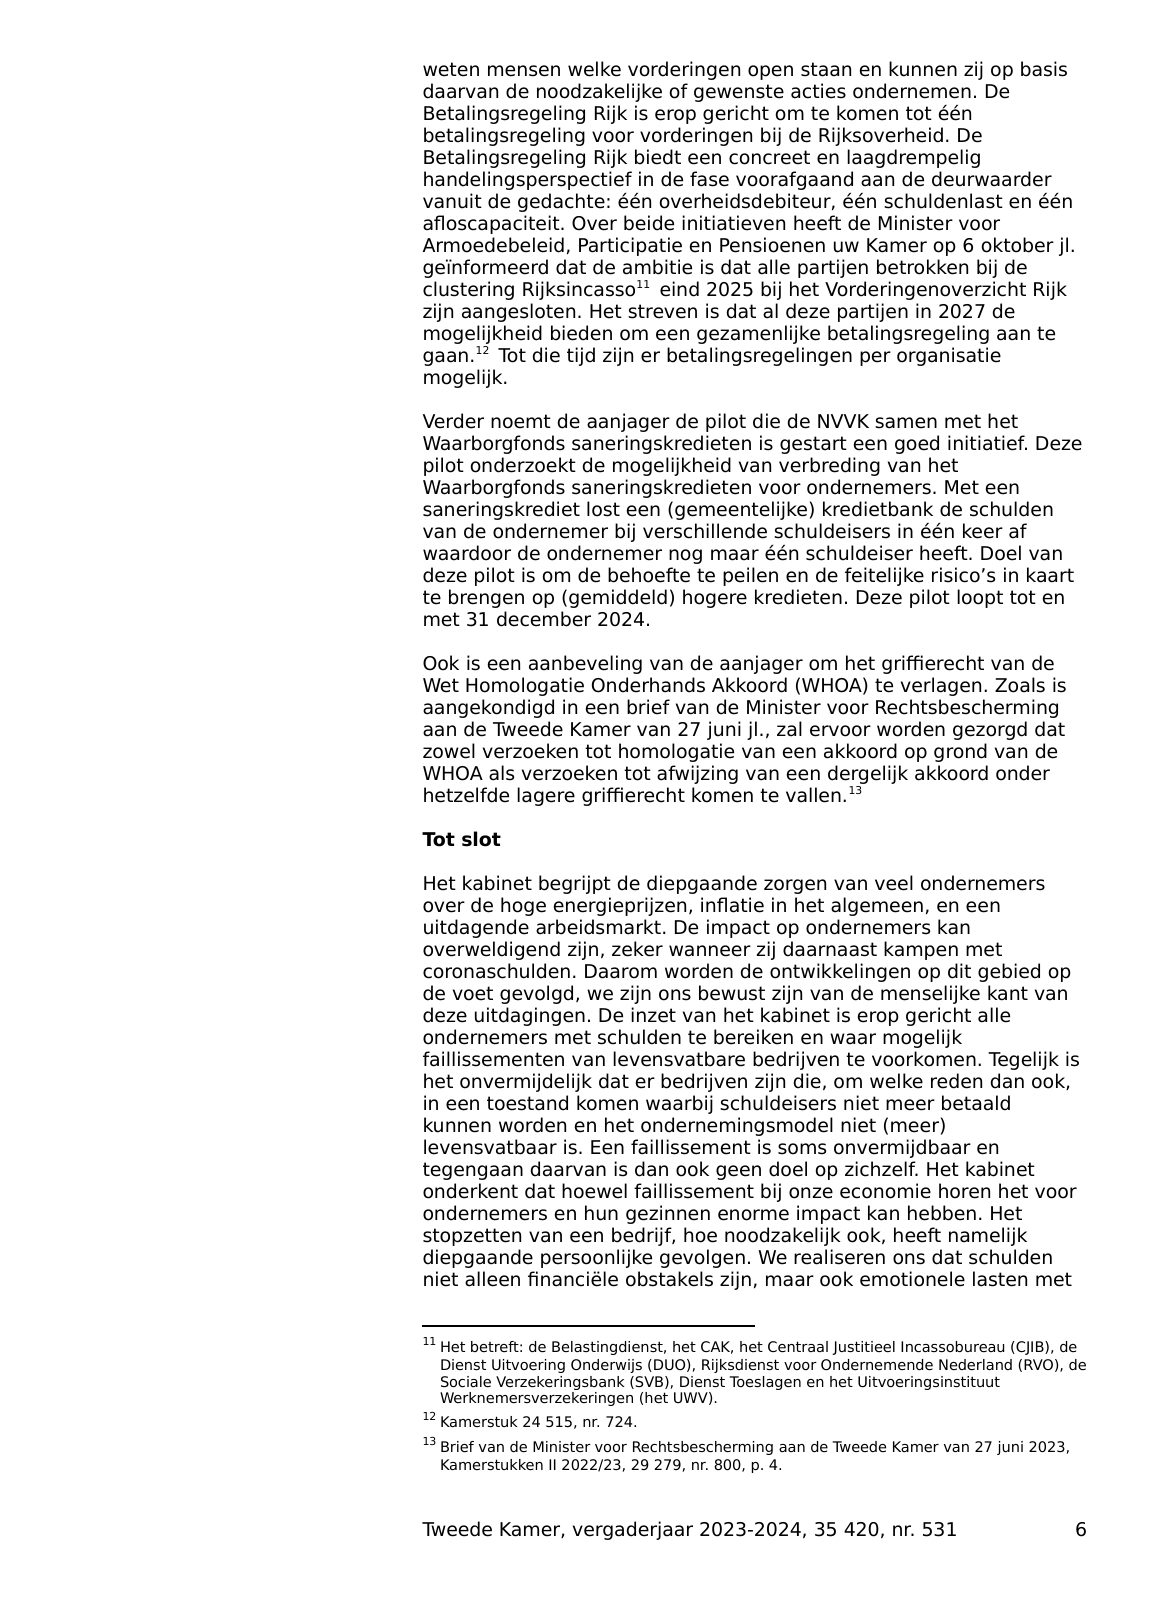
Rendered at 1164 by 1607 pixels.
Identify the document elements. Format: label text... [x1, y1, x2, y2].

text Het betreft: de Belastingdienst, het CAK, het Centraal Justitieel Incassobureau (CJIB), de Dienst Uitvoering Onderwijs (DUO), Rijksdienst voor Ondernemende Nederland (RVO), de Sociale Verzekeringsbank (SVB), Dienst Toeslagen en het Uitvoeringsinstituut Werknemersverzekeringen (het UWV). [422, 1335, 1087, 1407]
text weten mensen welke vorderingen open staan en kunnen zij op basis daarvan de noodzakelijke of gewenste acties ondernemen. De Betalingsregeling Rijk is erop gericht om te komen tot één betalingsregeling voor vorderingen bij de Rijksoverheid. De Betalingsregeling Rijk biedt een concreet en laagdrempelig handelingsperspectief in de fase voorafgaand aan de deurwaarder vanuit de gedachte: één overheidsdebiteur, één schuldenlast en één afloscapaciteit. Over beide initiatieven heeft de Minister voor Armoedebeleid, Participatie en Pensioenen uw Kamer op 6 oktober jl. geïnformeerd dat de ambitie is dat alle partijen betrokken bij de clustering Rijksincasso eind 2025 bij het Vorderingenoverzicht Rijk zijn aangesloten. Het streven is dat al deze partijen in 2027 de mogelijkheid bieden om een gezamenlijke betalingsregeling aan te gaan. Tot die tijd zijn er betalingsregelingen per organisatie mogelijk. [422, 59, 1087, 389]
text Verder noemt de aanjager de pilot die de NVVK samen met het Waarborgfonds saneringskredieten is gestart een goed initiatief. Deze pilot onderzoekt de mogelijkheid van verbreding van het Waarborgfonds saneringskredieten voor ondernemers. Met een saneringskrediet lost een (gemeentelijke) kredietbank de schulden van de ondernemer bij verschillende schuldeisers in één keer af waardoor de ondernemer nog maar één schuldeiser heeft. Doel van deze pilot is om de behoefte te peilen en de feitelijke risico’s in kaart te brengen op (gemiddeld) hogere kredieten. Deze pilot loopt tot en met 31 december 2024. [422, 411, 1087, 631]
text Brief van de Minister voor Rechtsbescherming aan de Tweede Kamer van 27 juni 2023, Kamerstukken II 2022/23, 29 279, nr. 800, p. 4. [422, 1435, 1087, 1474]
text Ook is een aanbeveling van de aanjager om het griffierecht van de Wet Homologatie Onderhands Akkoord (WHOA) te verlagen. Zoals is aangekondigd in een brief van de Minister voor Rechtsbescherming aan de Tweede Kamer van 27 juni jl., zal ervoor worden gezorgd dat zowel verzoeken tot homologatie van een akkoord op grond van de WHOA als verzoeken tot afwijzing van een dergelijk akkoord onder hetzelfde lagere griffierecht komen te vallen. [422, 653, 1087, 807]
text Het kabinet begrijpt de diepgaande zorgen van veel ondernemers over de hoge energieprijzen, inflatie in het algemeen, en een uitdagende arbeidsmarkt. De impact op ondernemers kan overweldigend zijn, zeker wanneer zij daarnaast kampen met coronaschulden. Daarom worden de ontwikkelingen op dit gebied op de voet gevolgd, we zijn ons bewust zijn van de menselijke kant van deze uitdagingen. De inzet van het kabinet is erop gericht alle ondernemers met schulden te bereiken en waar mogelijk faillissementen van levensvatbare bedrijven te voorkomen. Tegelijk is het onvermijdelijk dat er bedrijven zijn die, om welke reden dan ook, in een toestand komen waarbij schuldeisers niet meer betaald kunnen worden en het ondernemingsmodel niet (meer) levensvatbaar is. Een faillissement is soms onvermijdbaar en tegengaan daarvan is dan ook geen doel op zichzelf. Het kabinet onderkent dat hoewel faillissement bij onze economie horen het voor ondernemers en hun gezinnen enorme impact kan hebben. Het stopzetten van een bedrijf, hoe noodzakelijk ook, heeft namelijk diepgaande persoonlijke gevolgen. We realiseren ons dat schulden niet alleen financiële obstakels zijn, maar ook emotionele lasten met [422, 873, 1087, 1291]
subtitle Tot slot [422, 829, 1087, 851]
text Kamerstuk 24 515, nr. 724. [422, 1410, 1087, 1432]
